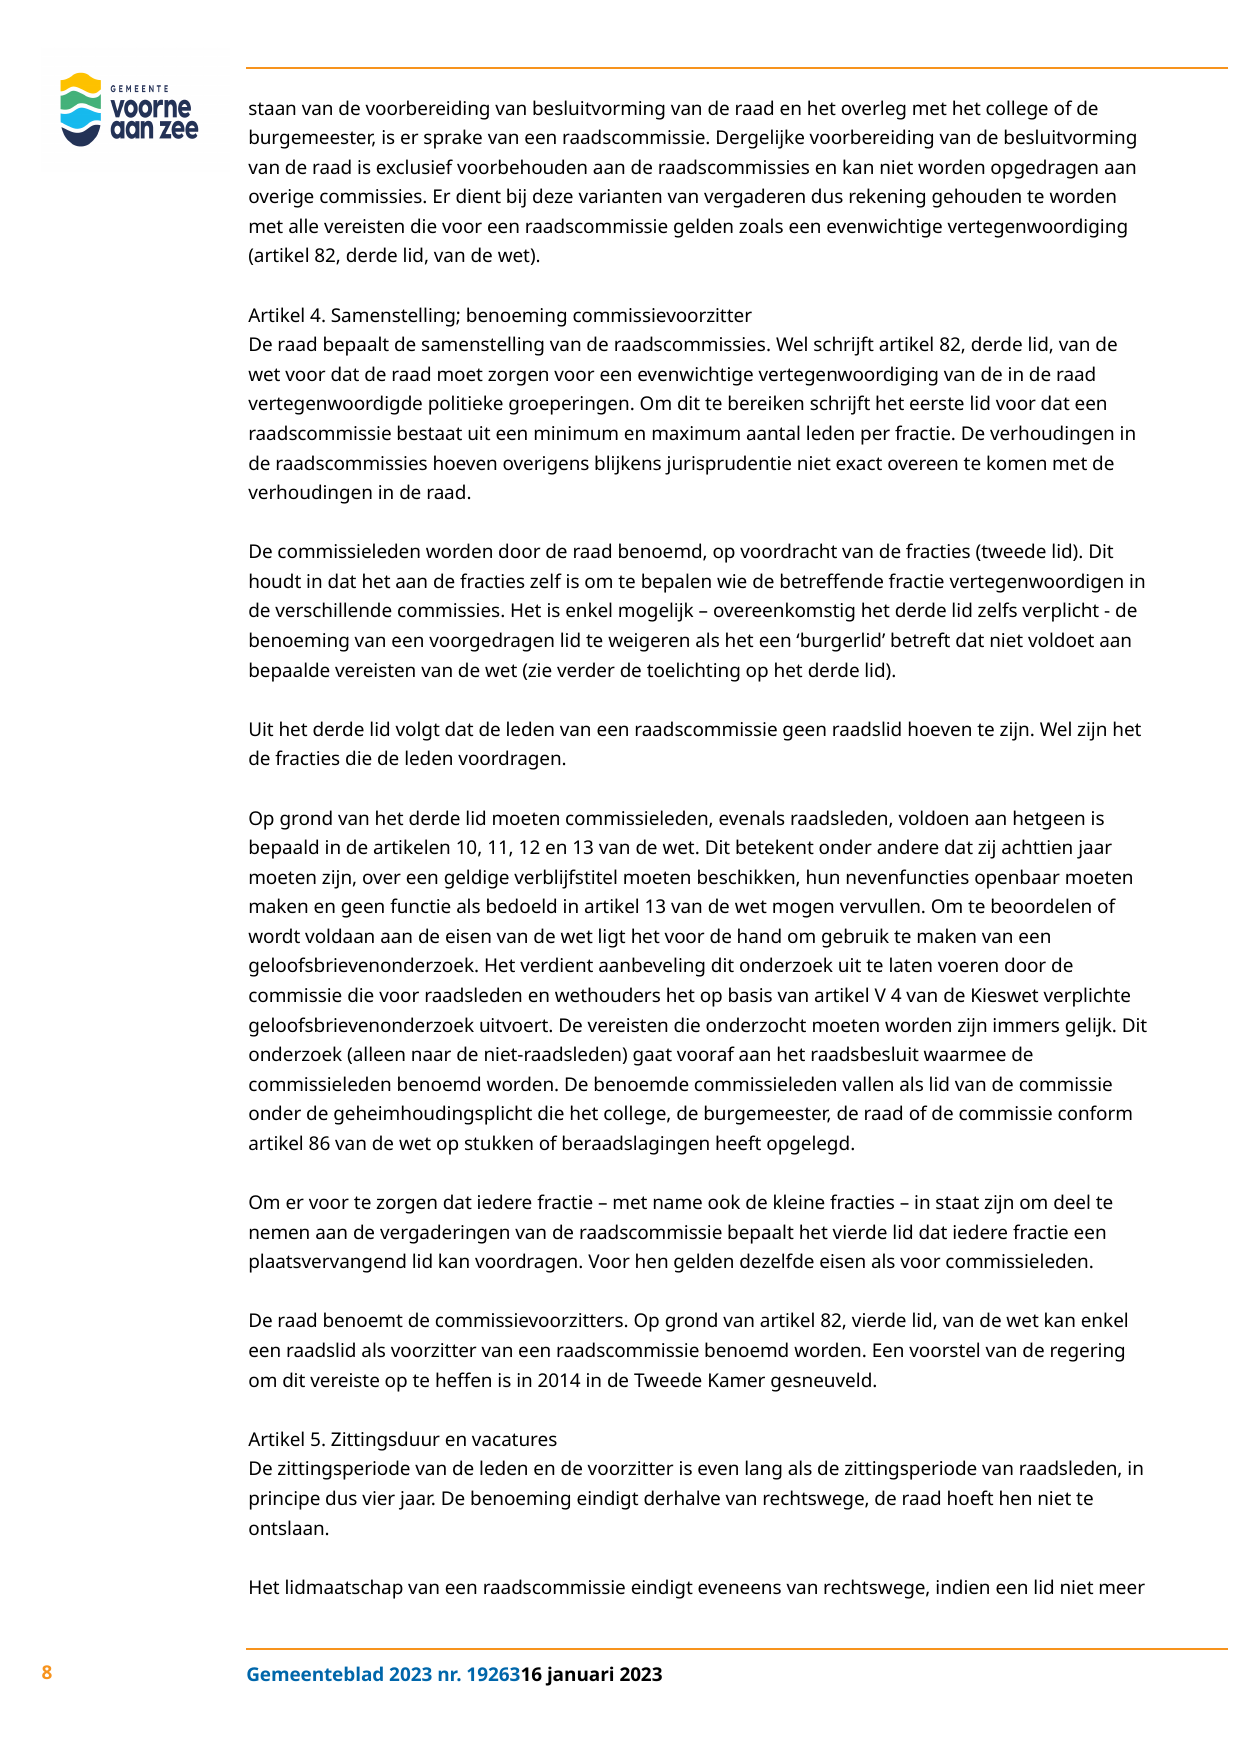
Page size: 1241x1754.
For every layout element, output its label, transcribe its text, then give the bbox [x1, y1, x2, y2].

text Het lidmaatschap van een raadscommissie eindigt eveneens van rechtswege, indien een lid niet meer [248, 1574, 1152, 1600]
text Artikel 4. Samenstelling; benoeming commissievoorzitter [248, 302, 1152, 328]
text De raad bepaalt de samenstelling van de raadscommissies. Wel schrijft artikel 82, derde lid, van de wet voor dat de raad moet zorgen voor een evenwichtige vertegenwoordiging van de in de raad vertegenwoordigde politieke groeperingen. Om dit te bereiken schrijft het eerste lid voor dat een raadscommissie bestaat uit een minimum en maximum aantal leden per fractie. De verhoudingen in de raadscommissies hoeven overigens blijkens jurisprudentie niet exact overeen te komen met de verhoudingen in de raad. [248, 331, 1152, 505]
text staan van de voorbereiding van besluitvorming van de raad en het overleg met het college of de burgemeester, is er sprake van een raadscommissie. Dergelijke voorbereiding van de besluitvorming van de raad is exclusief voorbehouden aan de raadscommissies en kan niet worden opgedragen aan overige commissies. Er dient bij deze varianten van vergaderen dus rekening gehouden te worden met alle vereisten die voor een raadscommissie gelden zoals een evenwichtige vertegenwoordiging (artikel 82, derde lid, van de wet). [248, 95, 1152, 268]
picture [41, 47, 231, 172]
text De raad benoemt de commissievoorzitters. Op grond van artikel 82, vierde lid, van de wet kan enkel een raadslid als voorzitter van een raadscommissie benoemd worden. Een voorstel van de regering om dit vereiste op te heffen is in 2014 in de Tweede Kamer gesneuveld. [248, 1308, 1152, 1393]
text Op grond van het derde lid moeten commissieleden, evenals raadsleden, voldoen aan hetgeen is bepaald in de artikelen 10, 11, 12 en 13 van de wet. Dit betekent onder andere dat zij achttien jaar moeten zijn, over een geldige verblijfstitel moeten beschikken, hun nevenfuncties openbaar moeten maken en geen functie als bedoeld in artikel 13 van de wet mogen vervullen. Om te beoordelen of wordt voldaan aan de eisen van de wet ligt het voor de hand om gebruik te maken van een geloofsbrievenonderzoek. Het verdient aanbeveling dit onderzoek uit te laten voeren door de commissie die voor raadsleden en wethouders het op basis van artikel V 4 van de Kieswet verplichte geloofsbrievenonderzoek uitvoert. De vereisten die onderzocht moeten worden zijn immers gelijk. Dit onderzoek (alleen naar de niet-raadsleden) gaat vooraf aan het raadsbesluit waarmee de commissieleden benoemd worden. De benoemde commissieleden vallen als lid van de commissie onder de geheimhoudingsplicht die het college, de burgemeester, de raad of de commissie conform artikel 86 van de wet op stukken of beraadslagingen heeft opgelegd. [248, 805, 1152, 1156]
text De zittingsperiode van de leden en de voorzitter is even lang als de zittingsperiode van raadsleden, in principe dus vier jaar. De benoeming eindigt derhalve van rechtswege, de raad hoeft hen niet te ontslaan. [248, 1456, 1152, 1541]
text Artikel 5. Zittingsduur en vacatures [248, 1426, 1152, 1452]
text Om er voor te zorgen dat iedere fractie – met name ook de kleine fracties – in staat zijn om deel te nemen aan de vergaderingen van de raadscommissie bepaalt het vierde lid dat iedere fractie een plaatsvervangend lid kan voordragen. Voor hen gelden dezelfde eisen als voor commissieleden. [248, 1189, 1152, 1274]
text De commissieleden worden door de raad benoemd, op voordracht van de fracties (tweede lid). Dit houdt in dat het aan de fracties zelf is om te bepalen wie de betreffende fractie vertegenwoordigen in de verschillende commissies. Het is enkel mogelijk – overeenkomstig het derde lid zelfs verplicht - de benoeming van een voorgedragen lid te weigeren als het een ‘burgerlid’ betreft dat niet voldoet aan bepaalde vereisten van de wet (zie verder de toelichting op het derde lid). [248, 538, 1152, 683]
text Uit het derde lid volgt dat de leden van een raadscommissie geen raadslid hoeven te zijn. Wel zijn het de fracties die de leden voordragen. [248, 716, 1152, 771]
